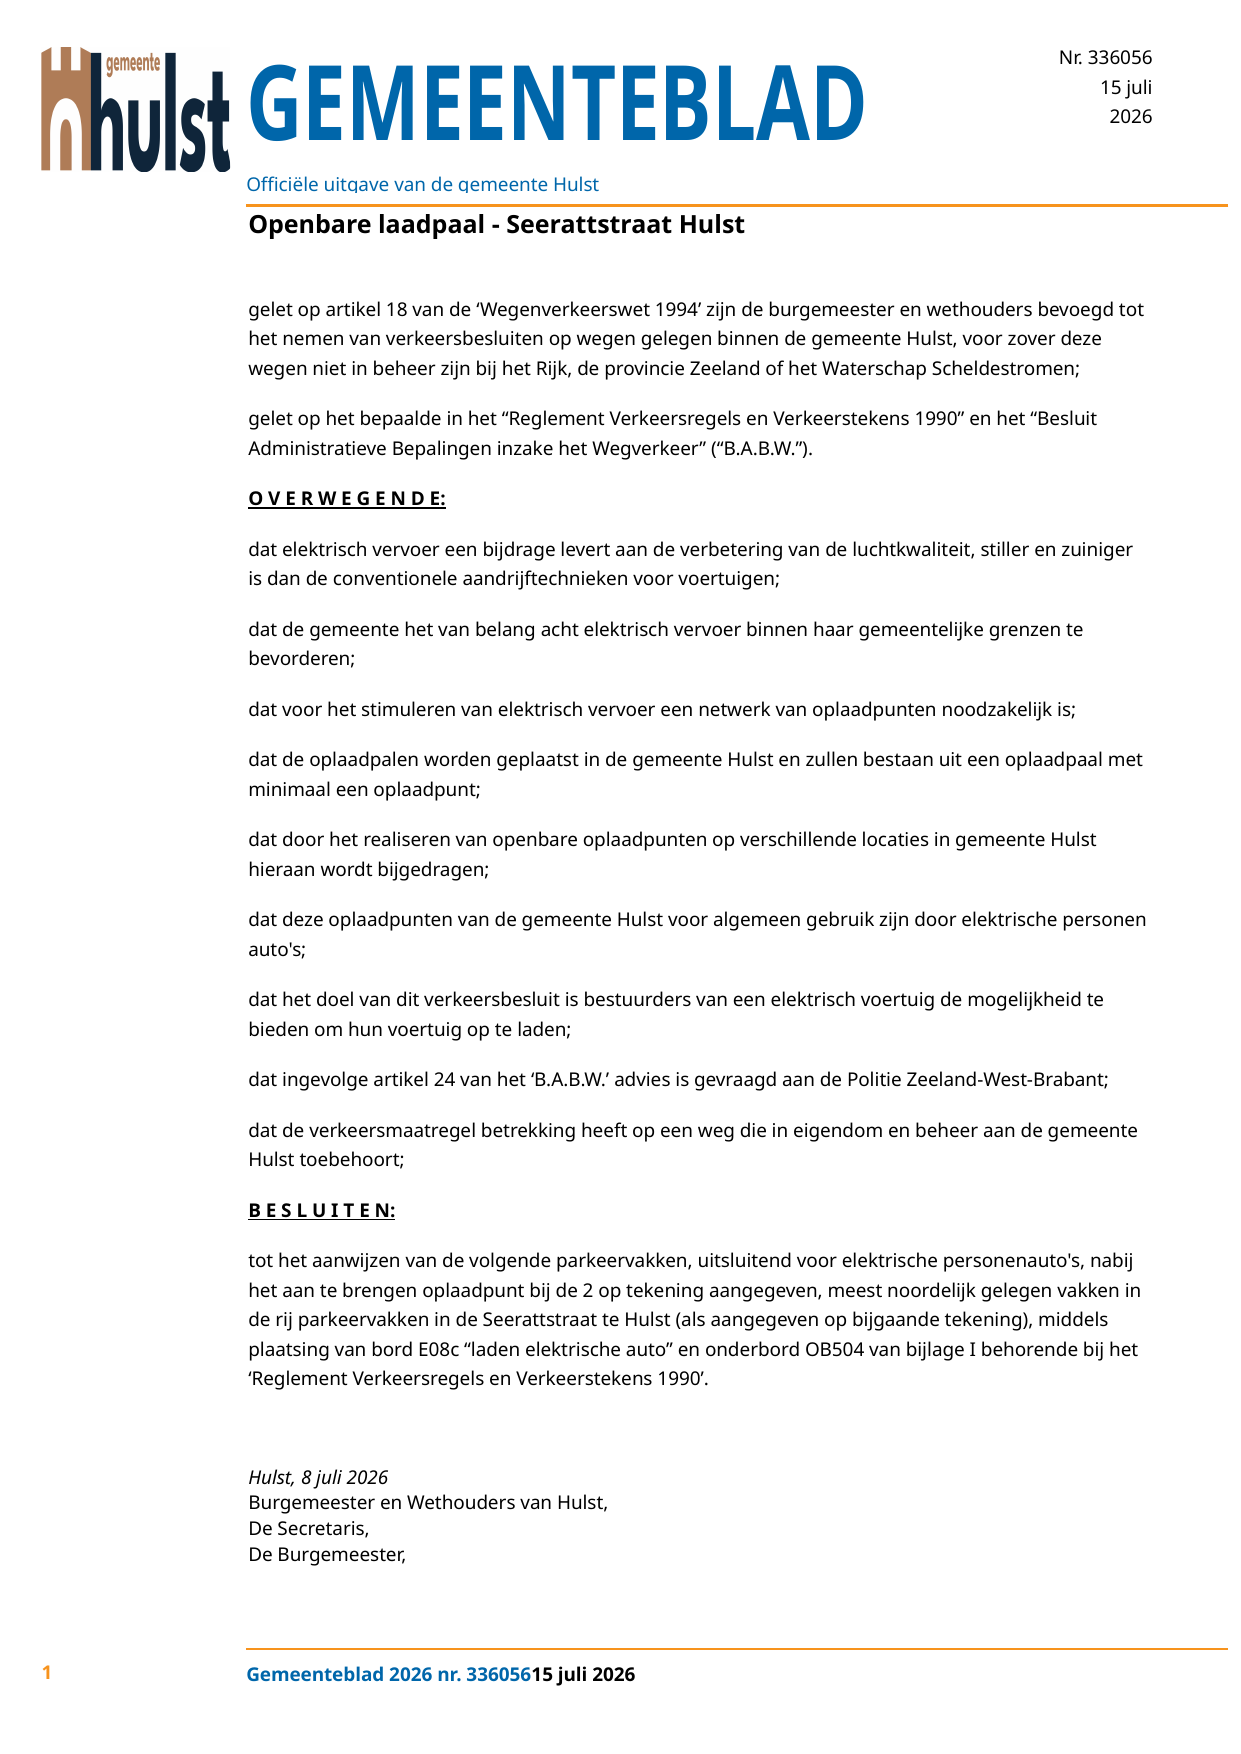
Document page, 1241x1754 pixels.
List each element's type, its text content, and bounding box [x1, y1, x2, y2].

text De Secretaris, [248, 1515, 1152, 1541]
picture [41, 47, 231, 172]
text dat voor het stimuleren van elektrisch vervoer een netwerk van oplaadpunten noodzakelijk is; [248, 696, 1152, 722]
text dat elektrisch vervoer een bijdrage levert aan de verbetering van de luchtkwaliteit, stiller en zuiniger is dan de conventionele aandrijftechnieken voor voertuigen; [248, 536, 1152, 591]
text gelet op het bepaalde in het “Reglement Verkeersregels en Verkeerstekens 1990” en het “Besluit Administratieve Bepalingen inzake het Wegverkeer” (“B.A.B.W.”). [248, 406, 1152, 461]
text tot het aanwijzen van de volgende parkeervakken, uitsluitend voor elektrische personenauto's, nabij het aan te brengen oplaadpunt bij de 2 op tekening aangegeven, meest noordelijk gelegen vakken in de rij parkeervakken in de Seerattstraat te Hulst (als aangegeven op bijgaande tekening), middels plaatsing van bord E08c “laden elektrische auto” en onderbord OB504 van bijlage I behorende bij het ‘Reglement Verkeersregels en Verkeerstekens 1990’. [248, 1247, 1152, 1391]
text dat de verkeersmaatregel betrekking heeft op een weg die in eigendom en beheer aan de gemeente Hulst toebehoort; [248, 1117, 1152, 1172]
text gelet op artikel 18 van de ‘Wegenverkeerswet 1994’ zijn de burgemeester en wethouders bevoegd tot het nemen van verkeersbesluiten op wegen gelegen binnen de gemeente Hulst, voor zover deze wegen niet in beheer zijn bij het Rijk, de provincie Zeeland of het Waterschap Scheldestromen; [248, 296, 1152, 381]
text dat deze oplaadpunten van de gemeente Hulst voor algemeen gebruik zijn door elektrische personen auto's; [248, 906, 1152, 962]
text Hulst, 8 juli 2026 [248, 1464, 1152, 1489]
text Burgemeester en Wethouders van Hulst, [248, 1489, 1152, 1515]
text dat het doel van dit verkeersbesluit is bestuurders van een elektrisch voertuig de mogelijkheid te bieden om hun voertuig op te laden; [248, 986, 1152, 1042]
text dat de gemeente het van belang acht elektrisch vervoer binnen haar gemeentelijke grenzen te bevorderen; [248, 616, 1152, 671]
text dat de oplaadpalen worden geplaatst in de gemeente Hulst en zullen bestaan uit een oplaadpaal met minimaal een oplaadpunt; [248, 746, 1152, 802]
text B E S L U I T E N: [248, 1197, 1152, 1223]
text Openbare laadpaal - Seerattstraat Hulst [248, 207, 1152, 241]
text dat ingevolge artikel 24 van het ‘B.A.B.W.’ advies is gevraagd aan de Politie Zeeland-West-Brabant; [248, 1066, 1152, 1092]
text De Burgemeester, [248, 1541, 1152, 1567]
text O V E R W E G E N D E: [248, 486, 1152, 511]
text dat door het realiseren van openbare oplaadpunten op verschillende locaties in gemeente Hulst hieraan wordt bijgedragen; [248, 826, 1152, 882]
